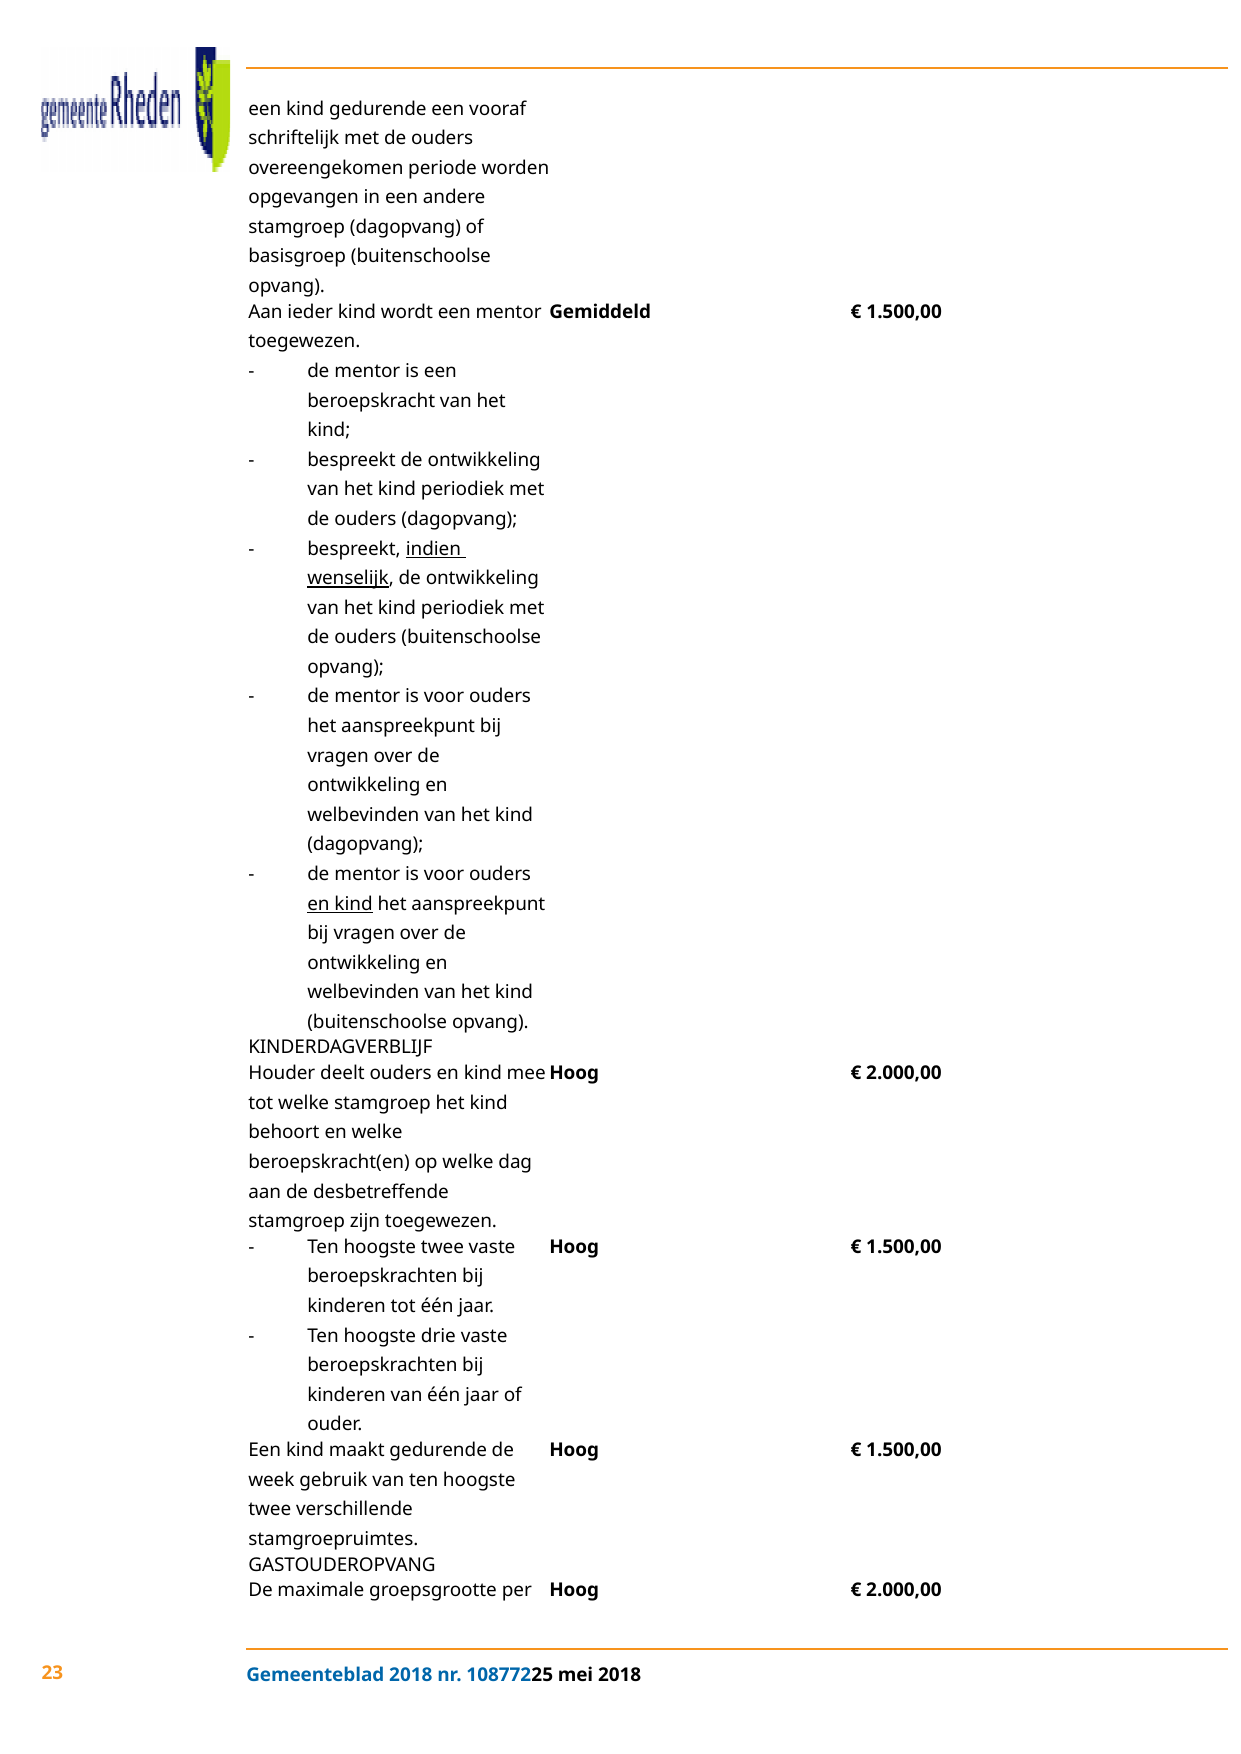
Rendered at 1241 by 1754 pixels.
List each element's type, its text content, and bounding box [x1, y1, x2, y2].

table_cell € 2.000,00 [850, 1060, 1152, 1233]
table_cell [850, 95, 1152, 298]
table_cell De maximale groepsgrootte per [248, 1577, 549, 1602]
table_cell Gemiddeld [549, 298, 850, 1034]
table_cell € 1.500,00 [850, 1233, 1152, 1436]
table_cell Hoog [549, 1060, 850, 1233]
table_cell Aan ieder kind wordt een mentor toegewezen. de mentor is een beroepskracht van het kind; bespreekt de ontwikkeling van het kind periodiek met de ouders (dagopvang); bespreekt, indien wenselijk, de ontwikkeling van het kind periodiek met de ouders (buitenschoolse opvang); de mentor is voor ouders het aanspreekpunt bij vragen over de ontwikkeling en welbevinden van het kind (dagopvang); de mentor is voor ouders en kind het aanspreekpunt bij vragen over de ontwikkeling en welbevinden van het kind (buitenschoolse opvang). [248, 298, 549, 1034]
table_cell Een kind maakt gedurende de week gebruik van ten hoogste twee verschillende stamgroepruimtes. [248, 1436, 549, 1551]
table_cell Hoog [549, 1233, 850, 1436]
picture [41, 47, 231, 172]
table_cell Hoog [549, 1577, 850, 1602]
table_cell € 2.000,00 [850, 1577, 1152, 1602]
table_cell GASTOUDEROPVANG [248, 1551, 549, 1577]
table_cell [549, 95, 850, 298]
table_cell Ten hoogste twee vaste beroepskrachten bij kinderen tot één jaar. Ten hoogste drie vaste beroepskrachten bij kinderen van één jaar of ouder. [248, 1233, 549, 1436]
table_cell KINDERDAGVERBLIJF [248, 1034, 850, 1059]
table_cell [850, 1034, 1152, 1059]
table_cell [549, 1551, 1152, 1577]
table_cell € 1.500,00 [850, 298, 1152, 1034]
table_cell een kind gedurende een vooraf schriftelijk met de ouders overeengekomen periode worden opgevangen in een andere stamgroep (dagopvang) of basisgroep (buitenschoolse opvang). [248, 95, 549, 298]
table_cell Houder deelt ouders en kind mee tot welke stamgroep het kind behoort en welke beroepskracht(en) op welke dag aan de desbetreffende stamgroep zijn toegewezen. [248, 1060, 549, 1233]
table_cell € 1.500,00 [850, 1436, 1152, 1551]
table_cell Hoog [549, 1436, 850, 1551]
